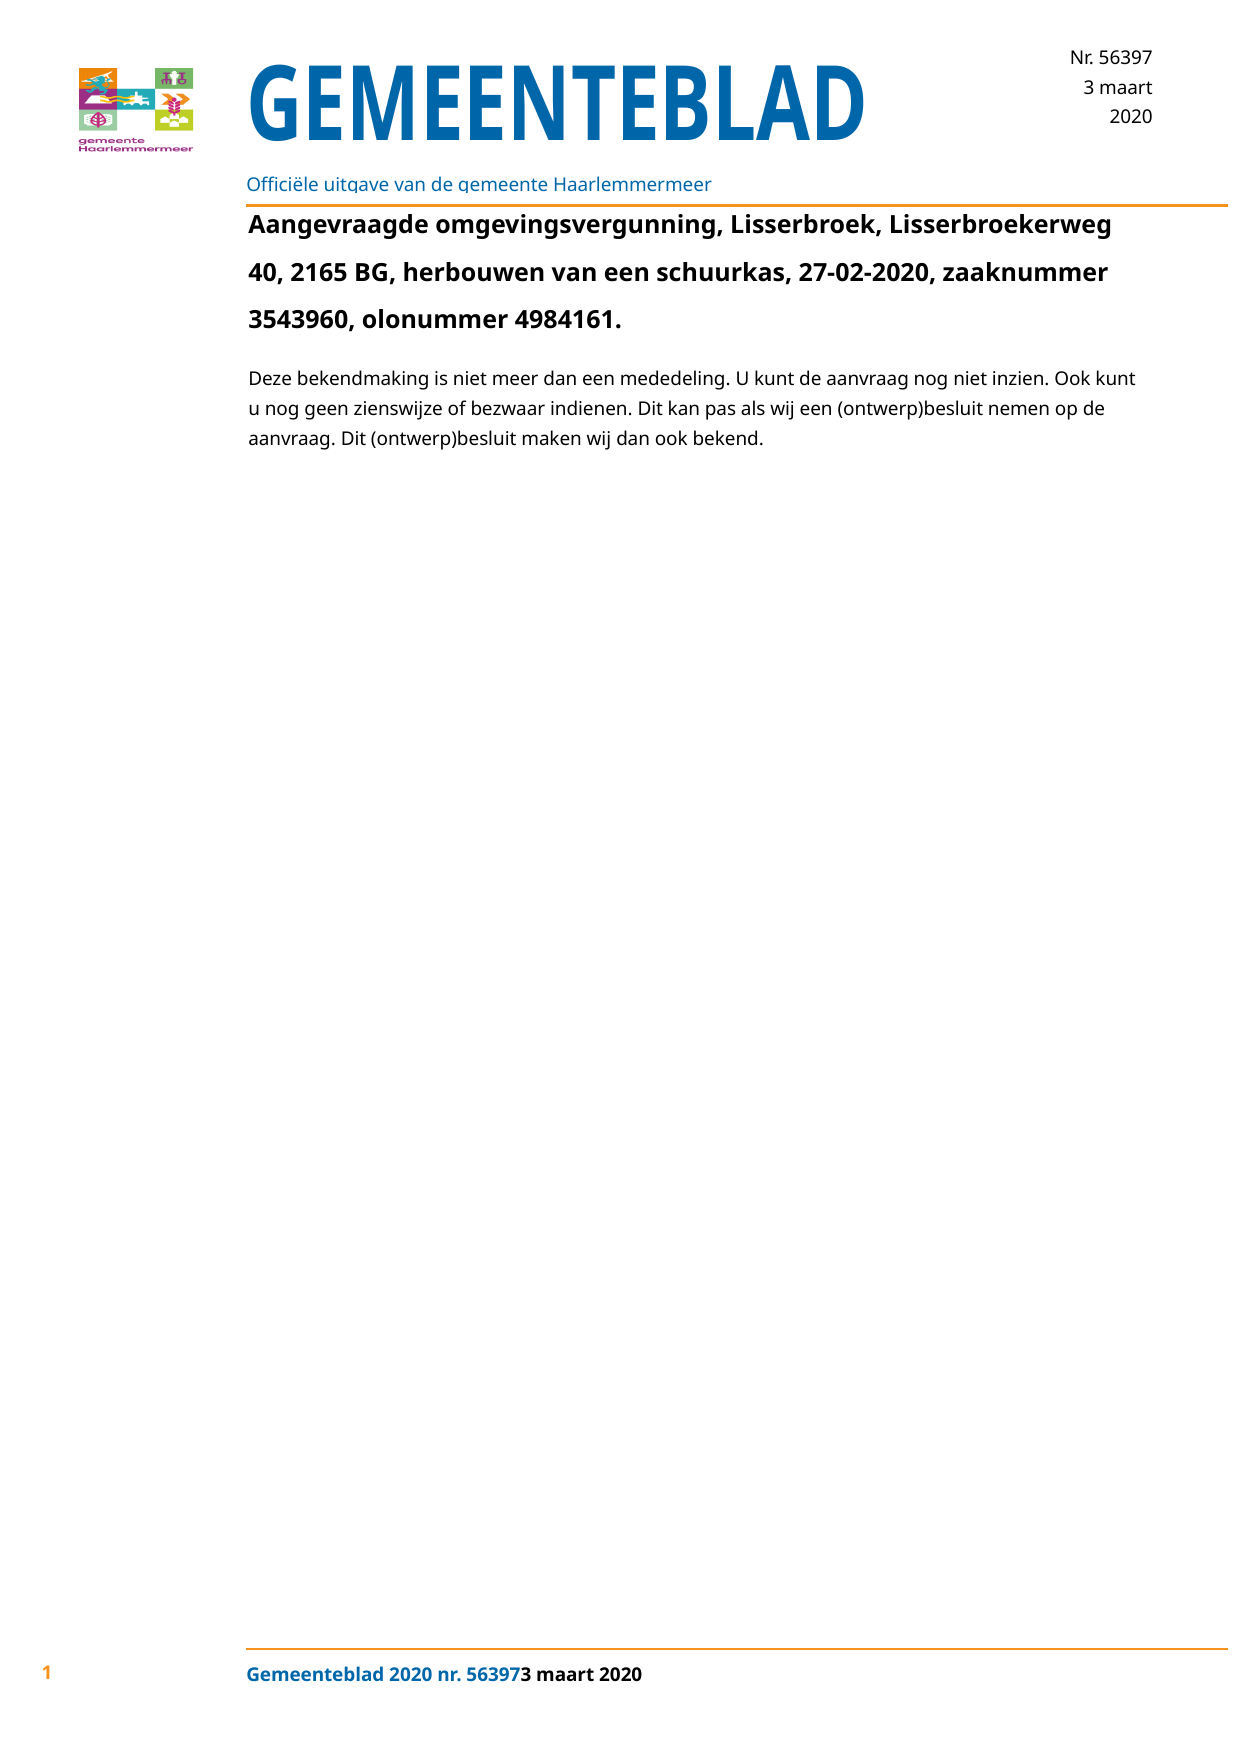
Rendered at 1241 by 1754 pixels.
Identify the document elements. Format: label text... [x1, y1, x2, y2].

text Aangevraagde omgevingsvergunning, Lisserbroek, Lisserbroekerweg 40, 2165 BG, herbouwen van een schuurkas, 27-02-2020, zaaknummer 3543960, olonummer 4984161. [248, 207, 1152, 336]
text Deze bekendmaking is niet meer dan een mededeling. U kunt de aanvraag nog niet inzien. Ook kunt u nog geen zienswijze of bezwaar indienen. Dit kan pas als wij een (ontwerp)besluit nemen op de aanvraag. Dit (ontwerp)besluit maken wij dan ook bekend. [248, 366, 1152, 450]
picture [41, 47, 231, 172]
